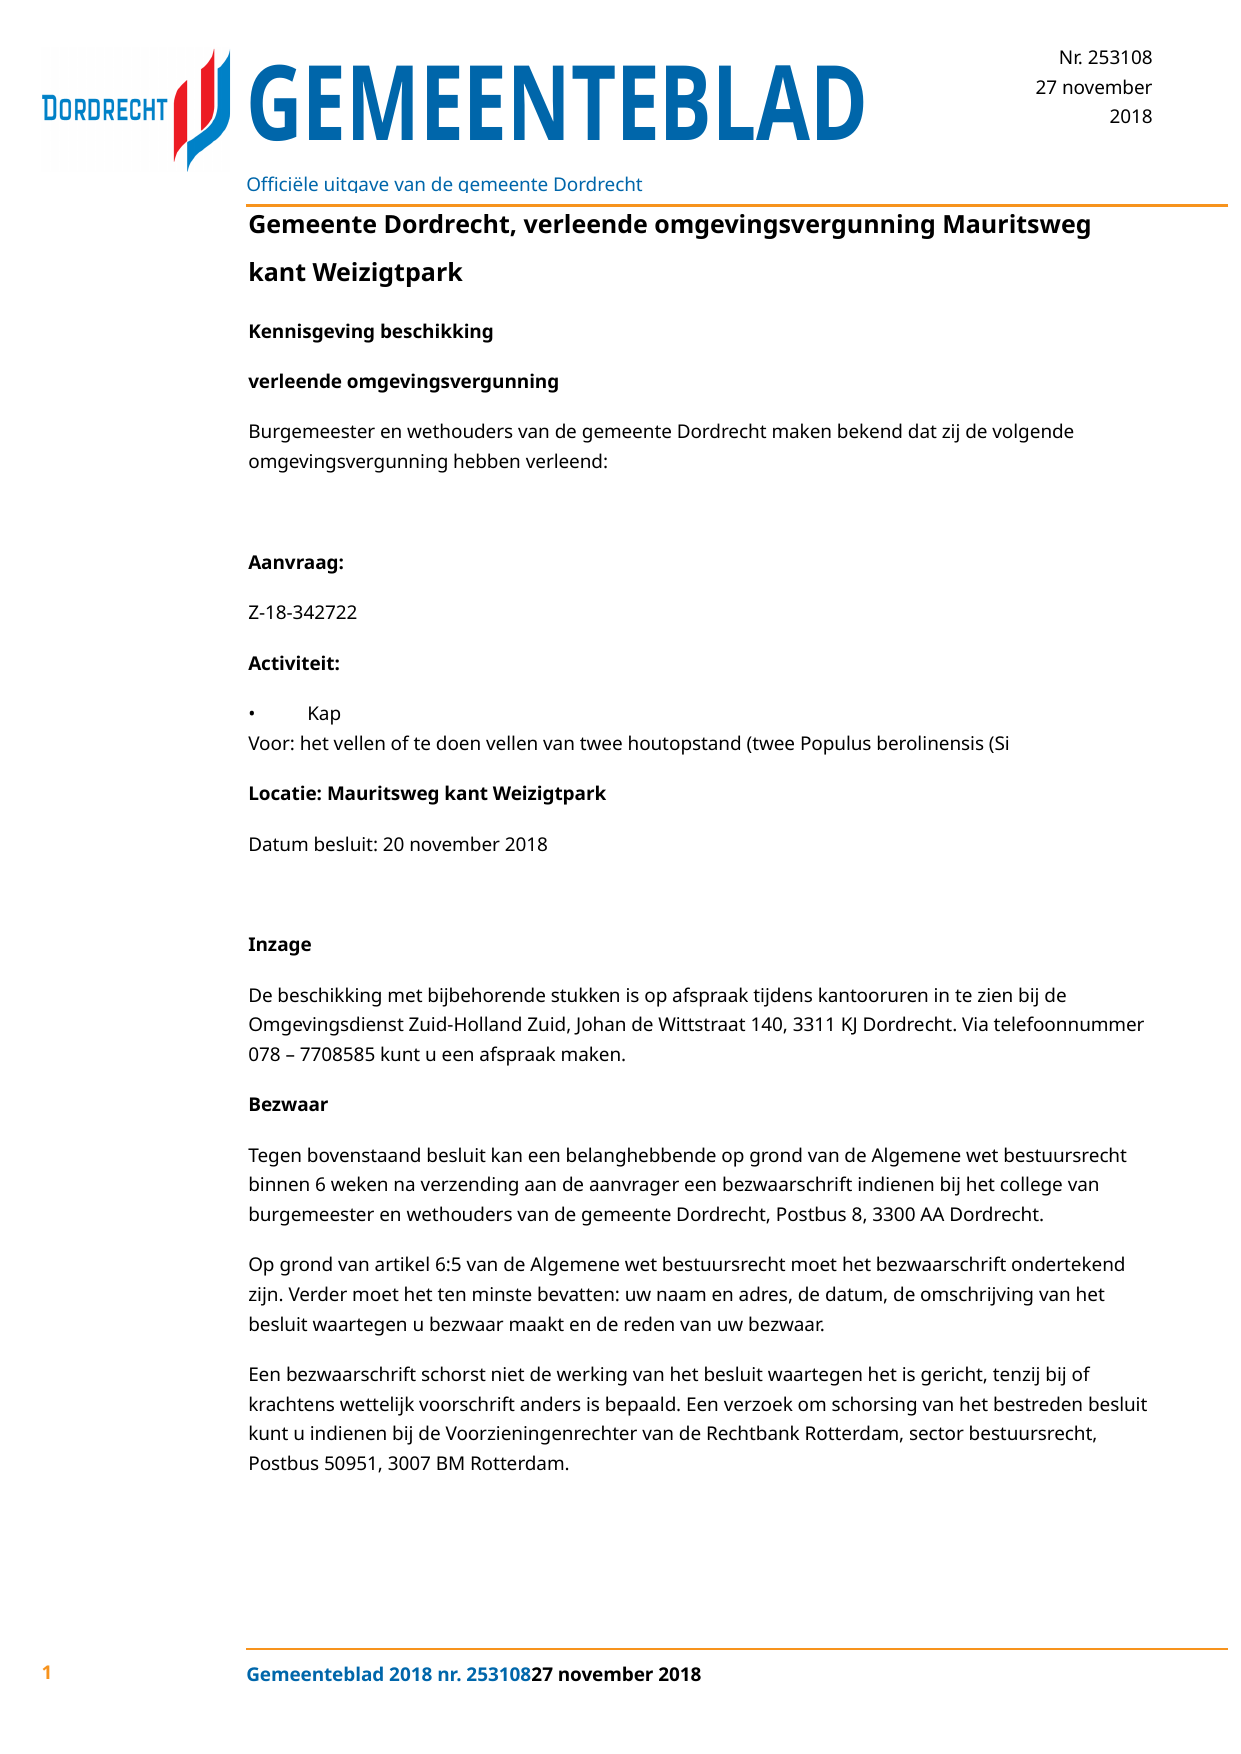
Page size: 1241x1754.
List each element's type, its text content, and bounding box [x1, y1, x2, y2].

text Op grond van artikel 6:5 van de Algemene wet bestuursrecht moet het bezwaarschrift ondertekend zijn. Verder moet het ten minste bevatten: uw naam en adres, de datum, de omschrijving van het besluit waartegen u bezwaar maakt en de reden van uw bezwaar. [248, 1252, 1152, 1337]
text Datum besluit: 20 november 2018 [248, 831, 1152, 857]
text Burgemeester en wethouders van de gemeente Dordrecht maken bekend dat zij de volgende omgevingsvergunning hebben verleend: [248, 419, 1152, 474]
text verleende omgevingsvergunning [248, 368, 1152, 394]
text Bezwaar [248, 1092, 1152, 1117]
text Locatie: Mauritsweg kant Weizigtpark [248, 780, 1152, 806]
text Kennisgeving beschikking [248, 318, 1152, 344]
text Z-18-342722 [248, 599, 1152, 625]
text Voor: het vellen of te doen vellen van twee houtopstand (twee Populus berolinensis (Si [248, 730, 1152, 756]
text Tegen bovenstaand besluit kan een belanghebbende op grond van de Algemene wet bestuursrecht binnen 6 weken na verzending aan de aanvrager een bezwaarschrift indienen bij het college van burgemeester en wethouders van de gemeente Dordrecht, Postbus 8, 3300 AA Dordrecht. [248, 1142, 1152, 1227]
text Gemeente Dordrecht, verleende omgevingsvergunning Mauritsweg kant Weizigtpark [248, 207, 1152, 288]
text Inzage [248, 932, 1152, 957]
text Activiteit: [248, 650, 1152, 676]
text Een bezwaarschrift schorst niet de werking van het besluit waartegen het is gericht, tenzij bij of krachtens wettelijk voorschrift anders is bepaald. Een verzoek om schorsing van het bestreden besluit kunt u indienen bij de Voorzieningenrechter van de Rechtbank Rotterdam, sector bestuursrecht, Postbus 50951, 3007 BM Rotterdam. [248, 1361, 1152, 1476]
list Kap [248, 700, 1152, 726]
picture [41, 47, 231, 172]
text Aanvraag: [248, 549, 1152, 575]
text De beschikking met bijbehorende stukken is op afspraak tijdens kantooruren in te zien bij de Omgevingsdienst Zuid-Holland Zuid, Johan de Wittstraat 140, 3311 KJ Dordrecht. Via telefoonnummer 078 – 7708585 kunt u een afspraak maken. [248, 982, 1152, 1067]
